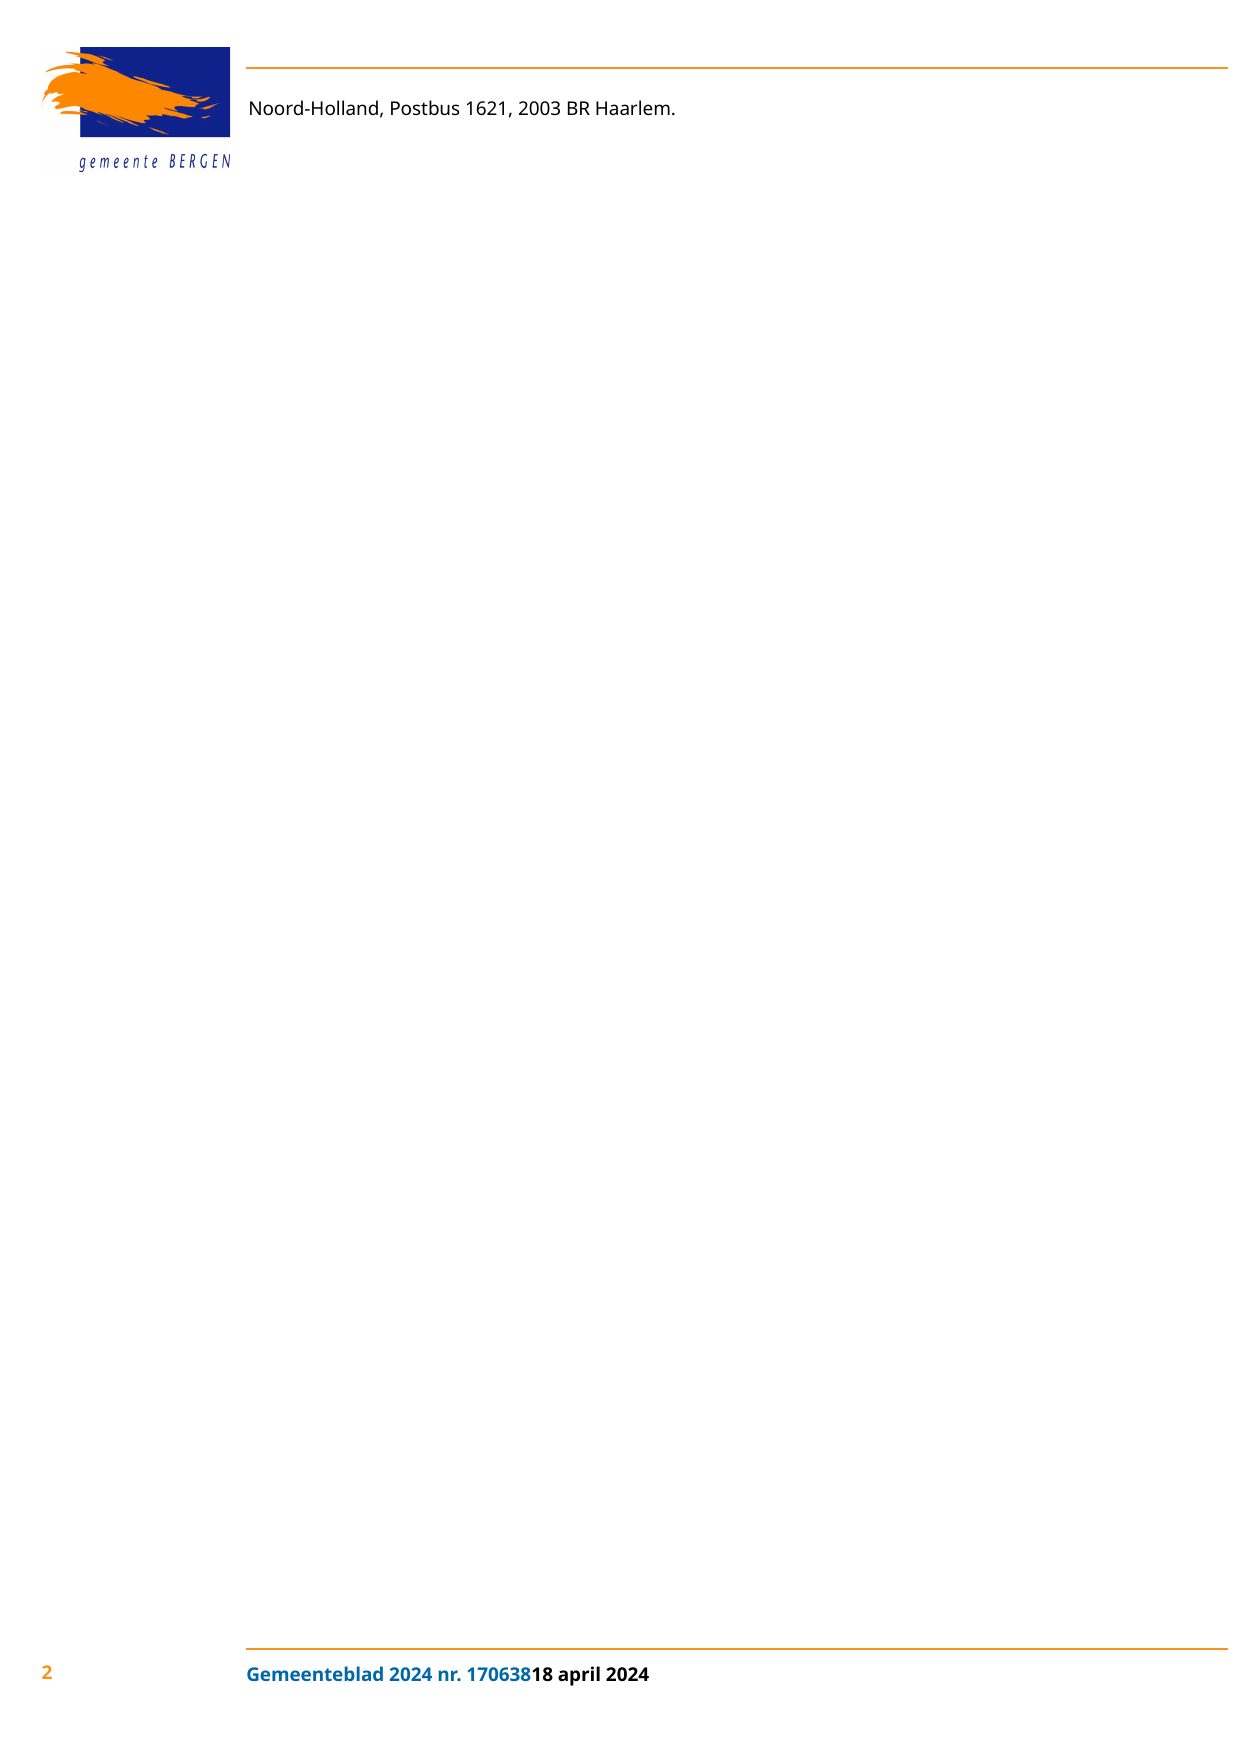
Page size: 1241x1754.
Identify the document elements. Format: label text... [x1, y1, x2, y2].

text Noord-Holland, Postbus 1621, 2003 BR Haarlem. [248, 95, 1152, 121]
picture [41, 47, 231, 172]
